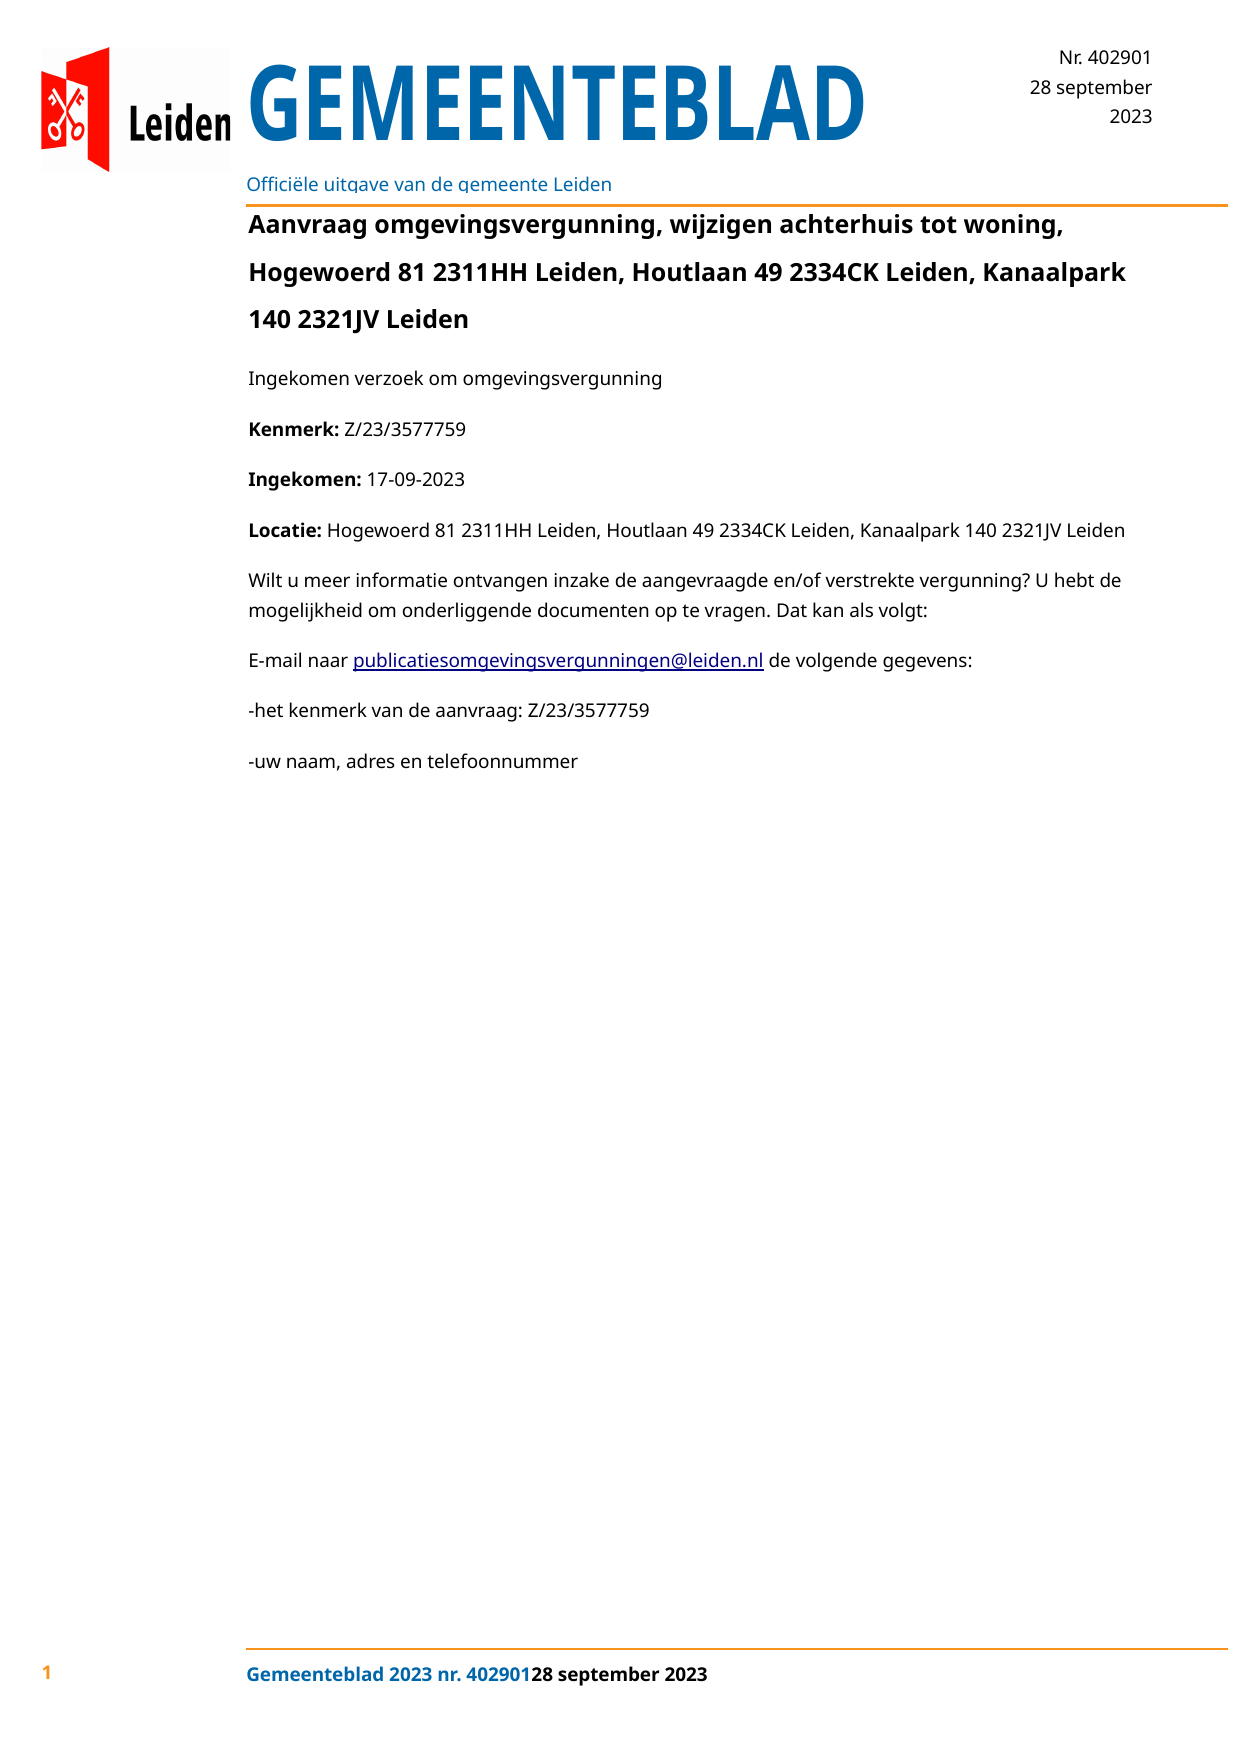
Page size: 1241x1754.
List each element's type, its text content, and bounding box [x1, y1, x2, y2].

text Kenmerk: Z/23/3577759 [248, 416, 1152, 442]
text -het kenmerk van de aanvraag: Z/23/3577759 [248, 698, 1152, 723]
text -uw naam, adres en telefoonnummer [248, 748, 1152, 774]
picture [41, 47, 231, 172]
text Locatie: Hogewoerd 81 2311HH Leiden, Houtlaan 49 2334CK Leiden, Kanaalpark 140 2321JV Leiden [248, 517, 1152, 542]
text Ingekomen: 17-09-2023 [248, 466, 1152, 492]
text Wilt u meer informatie ontvangen inzake de aangevraagde en/of verstrekte vergunning? U hebt de mogelijkheid om onderliggende documenten op te vragen. Dat kan als volgt: [248, 567, 1152, 622]
text Ingekomen verzoek om omgevingsvergunning [248, 366, 1152, 391]
text Aanvraag omgevingsvergunning, wijzigen achterhuis tot woning, Hogewoerd 81 2311HH Leiden, Houtlaan 49 2334CK Leiden, Kanaalpark 140 2321JV Leiden [248, 207, 1152, 336]
text E-mail naar publicatiesomgevingsvergunningen@leiden.nl de volgende gegevens: [248, 647, 1152, 673]
